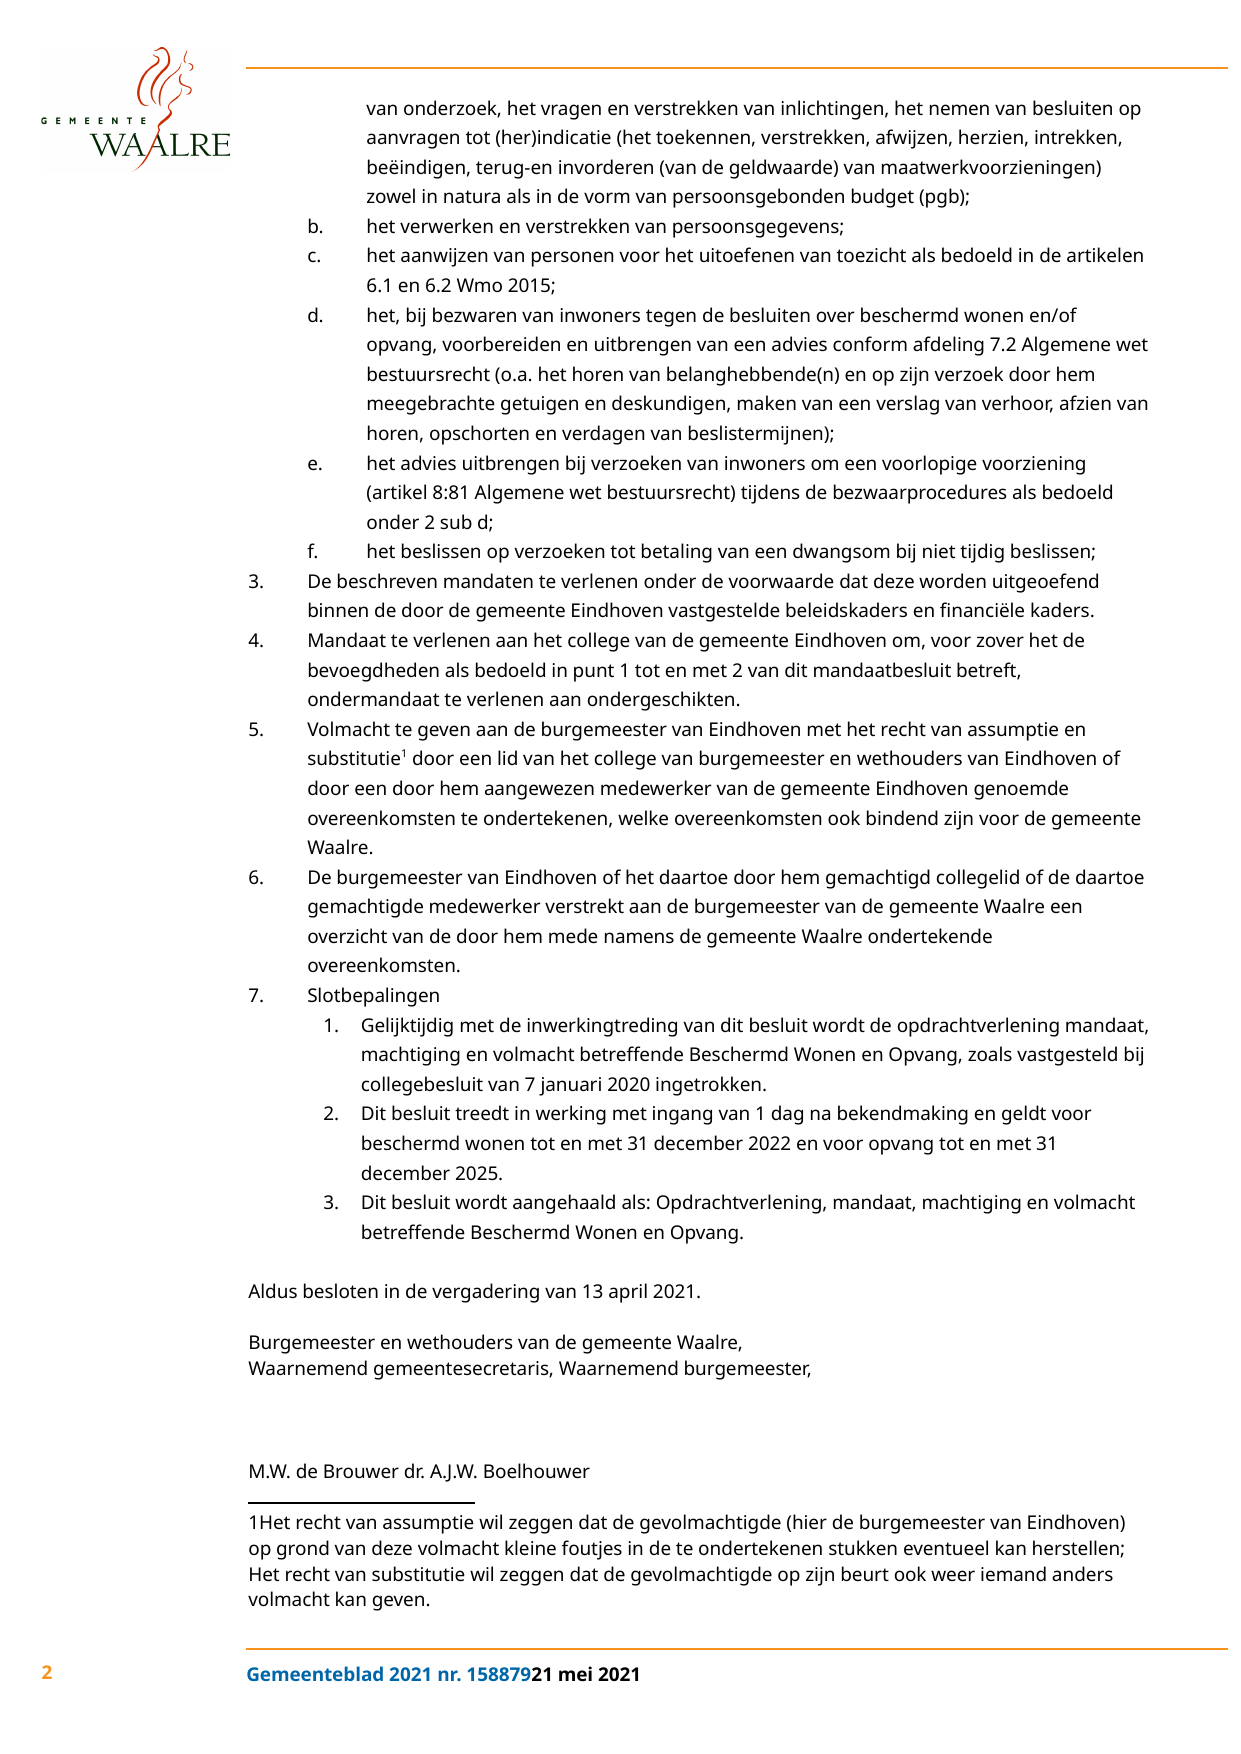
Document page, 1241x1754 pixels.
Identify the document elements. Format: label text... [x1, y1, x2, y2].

list het verwerken en verstrekken van persoonsgegevens; [307, 213, 1152, 239]
list Volmacht te geven aan de burgemeester van Eindhoven met het recht van assumptie en substitutie door een lid van het college van burgemeester en wethouders van Eindhoven of door een door hem aangewezen medewerker van de gemeente Eindhoven genoemde overeenkomsten te ondertekenen, welke overeenkomsten ook bindend zijn voor de gemeente Waalre. [248, 716, 1152, 860]
list het beslissen op verzoeken tot betaling van een dwangsom bij niet tijdig beslissen; [307, 538, 1152, 564]
text Waarnemend gemeentesecretaris, Waarnemend burgemeester, [248, 1355, 1152, 1381]
list Gelijktijdig met de inwerkingtreding van dit besluit wordt de opdrachtverlening mandaat, machtiging en volmacht betreffende Beschermd Wonen en Opvang, zoals vastgesteld bij collegebesluit van 7 januari 2020 ingetrokken. [323, 1012, 1152, 1097]
list Mandaat te verlenen aan het college van de gemeente Eindhoven om, voor zover het de bevoegdheden als bedoeld in punt 1 tot en met 2 van dit mandaatbesluit betreft, ondermandaat te verlenen aan ondergeschikten. [248, 627, 1152, 712]
list Het recht van assumptie wil zeggen dat de gevolmachtigde (hier de burgemeester van Eindhoven) op grond van deze volmacht kleine foutjes in de te ondertekenen stukken eventueel kan herstellen; Het recht van substitutie wil zeggen dat de gevolmachtigde op zijn beurt ook weer iemand anders volmacht kan geven. [248, 1509, 1152, 1612]
list Dit besluit treedt in werking met ingang van 1 dag na bekendmaking en geldt voor beschermd wonen tot en met 31 december 2022 en voor opvang tot en met 31 december 2025. [323, 1101, 1152, 1186]
list Dit besluit wordt aangehaald als: Opdrachtverlening, mandaat, machtiging en volmacht betreffende Beschermd Wonen en Opvang. [323, 1189, 1152, 1245]
text M.W. de Brouwer dr. A.J.W. Boelhouwer [248, 1458, 1152, 1484]
text Burgemeester en wethouders van de gemeente Waalre, [248, 1329, 1152, 1355]
list het, bij bezwaren van inwoners tegen de besluiten over beschermd wonen en/of opvang, voorbereiden en uitbrengen van een advies conform afdeling 7.2 Algemene wet bestuursrecht (o.a. het horen van belanghebbende(n) en op zijn verzoek door hem meegebrachte getuigen en deskundigen, maken van een verslag van verhoor, afzien van horen, opschorten en verdagen van beslistermijnen); [307, 302, 1152, 446]
list het aanwijzen van personen voor het uitoefenen van toezicht als bedoeld in de artikelen 6.1 en 6.2 Wmo 2015; [307, 243, 1152, 298]
list van onderzoek, het vragen en verstrekken van inlichtingen, het nemen van besluiten op aanvragen tot (her)indicatie (het toekennen, verstrekken, afwijzen, herzien, intrekken, beëindigen, terug-en invorderen (van de geldwaarde) van maatwerkvoorzieningen) zowel in natura als in de vorm van persoonsgebonden budget (pgb); [307, 95, 1152, 209]
list Slotbepalingen [248, 982, 1152, 1008]
list De beschreven mandaten te verlenen onder de voorwaarde dat deze worden uitgeoefend binnen de door de gemeente Eindhoven vastgestelde beleidskaders en financiële kaders. [248, 568, 1152, 623]
picture [41, 47, 231, 172]
text Aldus besloten in de vergadering van 13 april 2021. [248, 1278, 1152, 1304]
list het advies uitbrengen bij verzoeken van inwoners om een voorlopige voorziening (artikel 8:81 Algemene wet bestuursrecht) tijdens de bezwaarprocedures als bedoeld onder 2 sub d; [307, 450, 1152, 535]
list De burgemeester van Eindhoven of het daartoe door hem gemachtigd collegelid of de daartoe gemachtigde medewerker verstrekt aan de burgemeester van de gemeente Waalre een overzicht van de door hem mede namens de gemeente Waalre ondertekende overeenkomsten. [248, 864, 1152, 978]
